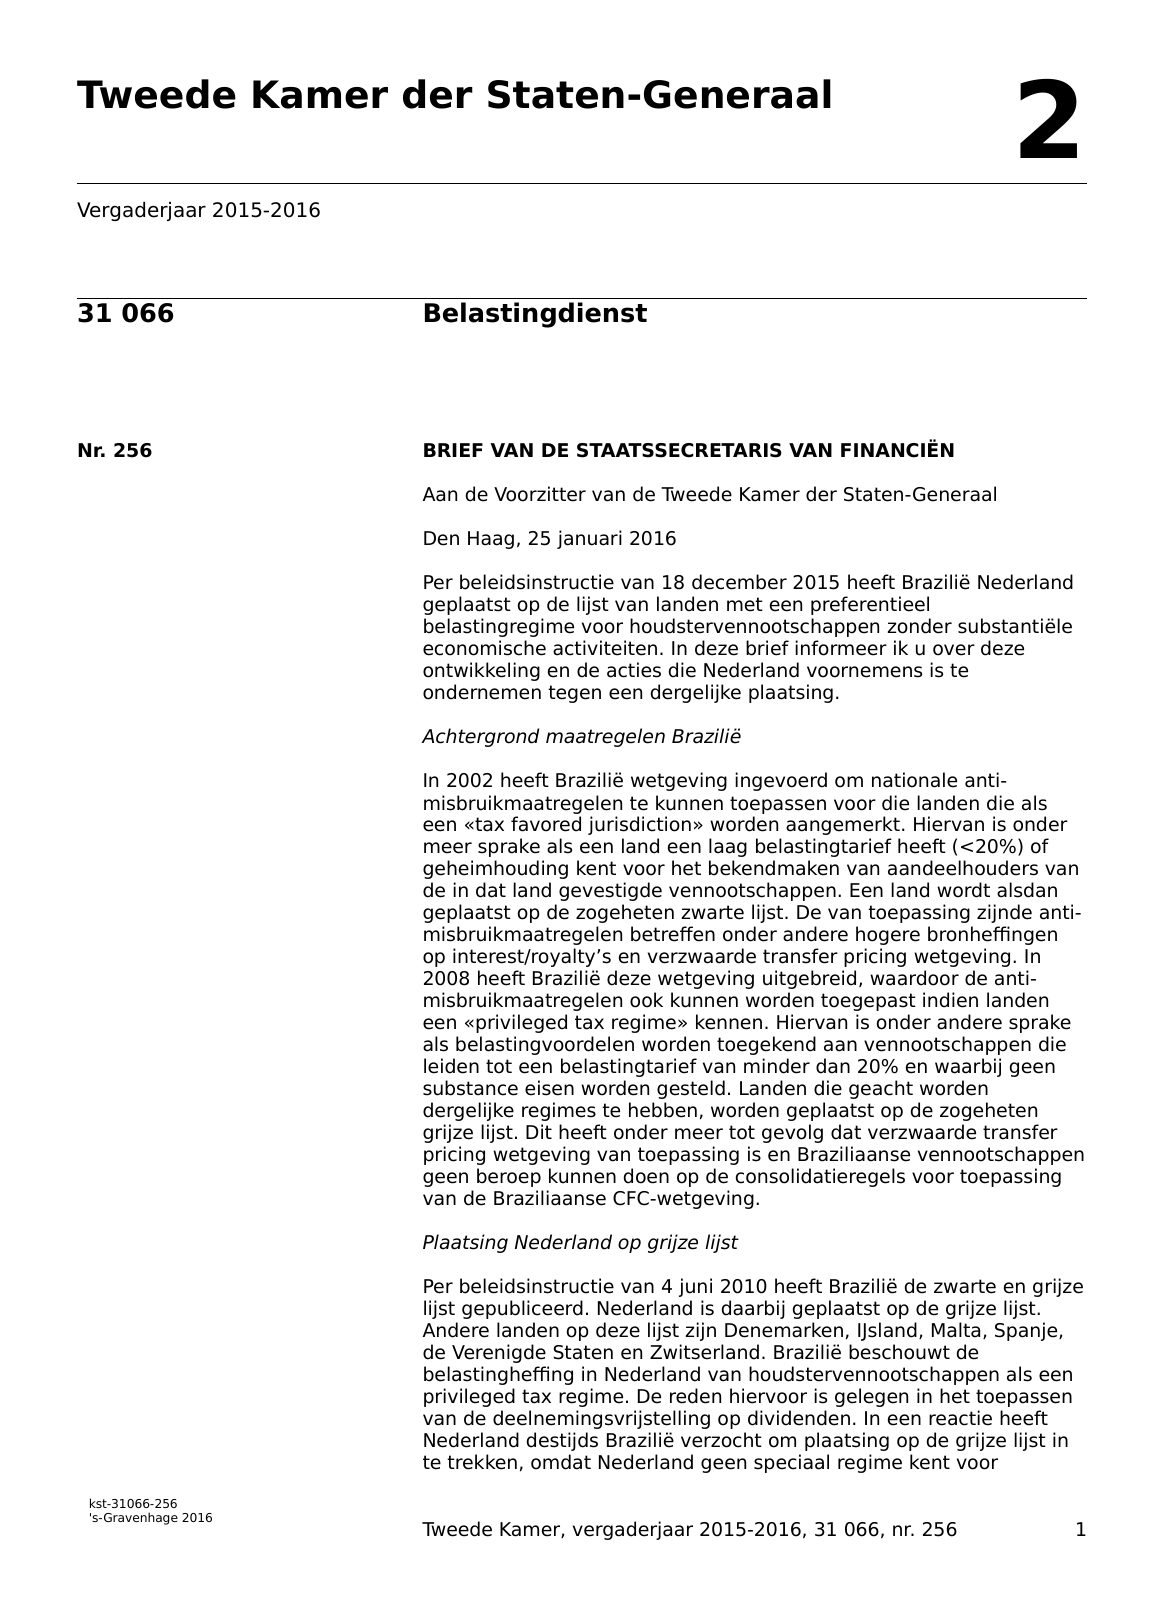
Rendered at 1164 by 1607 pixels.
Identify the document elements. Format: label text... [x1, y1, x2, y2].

text Den Haag, 25 januari 2016 [422, 528, 1087, 550]
table_header 2 [886, 59, 1087, 183]
text kst-31066-256 [88, 1497, 323, 1511]
text Per beleidsinstructie van 4 juni 2010 heeft Brazilië de zwarte en grijze lijst gepubliceerd. Nederland is daarbij geplaatst op de grijze lijst. Andere landen op deze lijst zijn Denemarken, IJsland, Malta, Spanje, de Verenigde Staten en Zwitserland. Brazilië beschouwt de belastingheffing in Nederland van houdstervennootschappen als een privileged tax regime. De reden hiervoor is gelegen in het toepassen van de deelnemingsvrijstelling op dividenden. In een reactie heeft Nederland destijds Brazilië verzocht om plaatsing op de grijze lijst in te trekken, omdat Nederland geen speciaal regime kent voor [422, 1276, 1087, 1474]
text 's-Gravenhage 2016 [88, 1511, 323, 1525]
text In 2002 heeft Brazilië wetgeving ingevoerd om nationale anti-misbruikmaatregelen te kunnen toepassen voor die landen die als een «tax favored jurisdiction» worden aangemerkt. Hiervan is onder meer sprake als een land een laag belastingtarief heeft (<20%) of geheimhouding kent voor het bekendmaken van aandeelhouders van de in dat land gevestigde vennootschappen. Een land wordt alsdan geplaatst op de zogeheten zwarte lijst. De van toepassing zijnde anti-misbruikmaatregelen betreffen onder andere hogere bronheffingen op interest/royalty’s en verzwaarde transfer pricing wetgeving. In 2008 heeft Brazilië deze wetgeving uitgebreid, waardoor de anti-misbruikmaatregelen ook kunnen worden toegepast indien landen een «privileged tax regime» kennen. Hiervan is onder andere sprake als belastingvoordelen worden toegekend aan vennootschappen die leiden tot een belastingtarief van minder dan 20% en waarbij geen substance eisen worden gesteld. Landen die geacht worden dergelijke regimes te hebben, worden geplaatst op de zogeheten grijze lijst. Dit heeft onder meer tot gevolg dat verzwaarde transfer pricing wetgeving van toepassing is en Braziliaanse vennootschappen geen beroep kunnen doen op de consolidatieregels voor toepassing van de Braziliaanse CFC-wetgeving. [422, 770, 1087, 1210]
text Aan de Voorzitter van de Tweede Kamer der Staten-Generaal [422, 484, 1087, 506]
table_header Tweede Kamer der Staten-Generaal [77, 59, 886, 183]
subtitle 31 066 Belastingdienst [77, 299, 1087, 329]
subtitle Achtergrond maatregelen Brazilië [422, 726, 1087, 748]
subtitle Nr. 256 BRIEF VAN DE STAATSSECRETARIS VAN FINANCIËN [77, 440, 1087, 462]
table_cell Vergaderjaar 2015-2016 [77, 184, 1087, 298]
text Per beleidsinstructie van 18 december 2015 heeft Brazilië Nederland geplaatst op de lijst van landen met een preferentieel belastingregime voor houdstervennootschappen zonder substantiële economische activiteiten. In deze brief informeer ik u over deze ontwikkeling en de acties die Nederland voornemens is te ondernemen tegen een dergelijke plaatsing. [422, 572, 1087, 704]
subtitle Plaatsing Nederland op grijze lijst [422, 1232, 1087, 1254]
